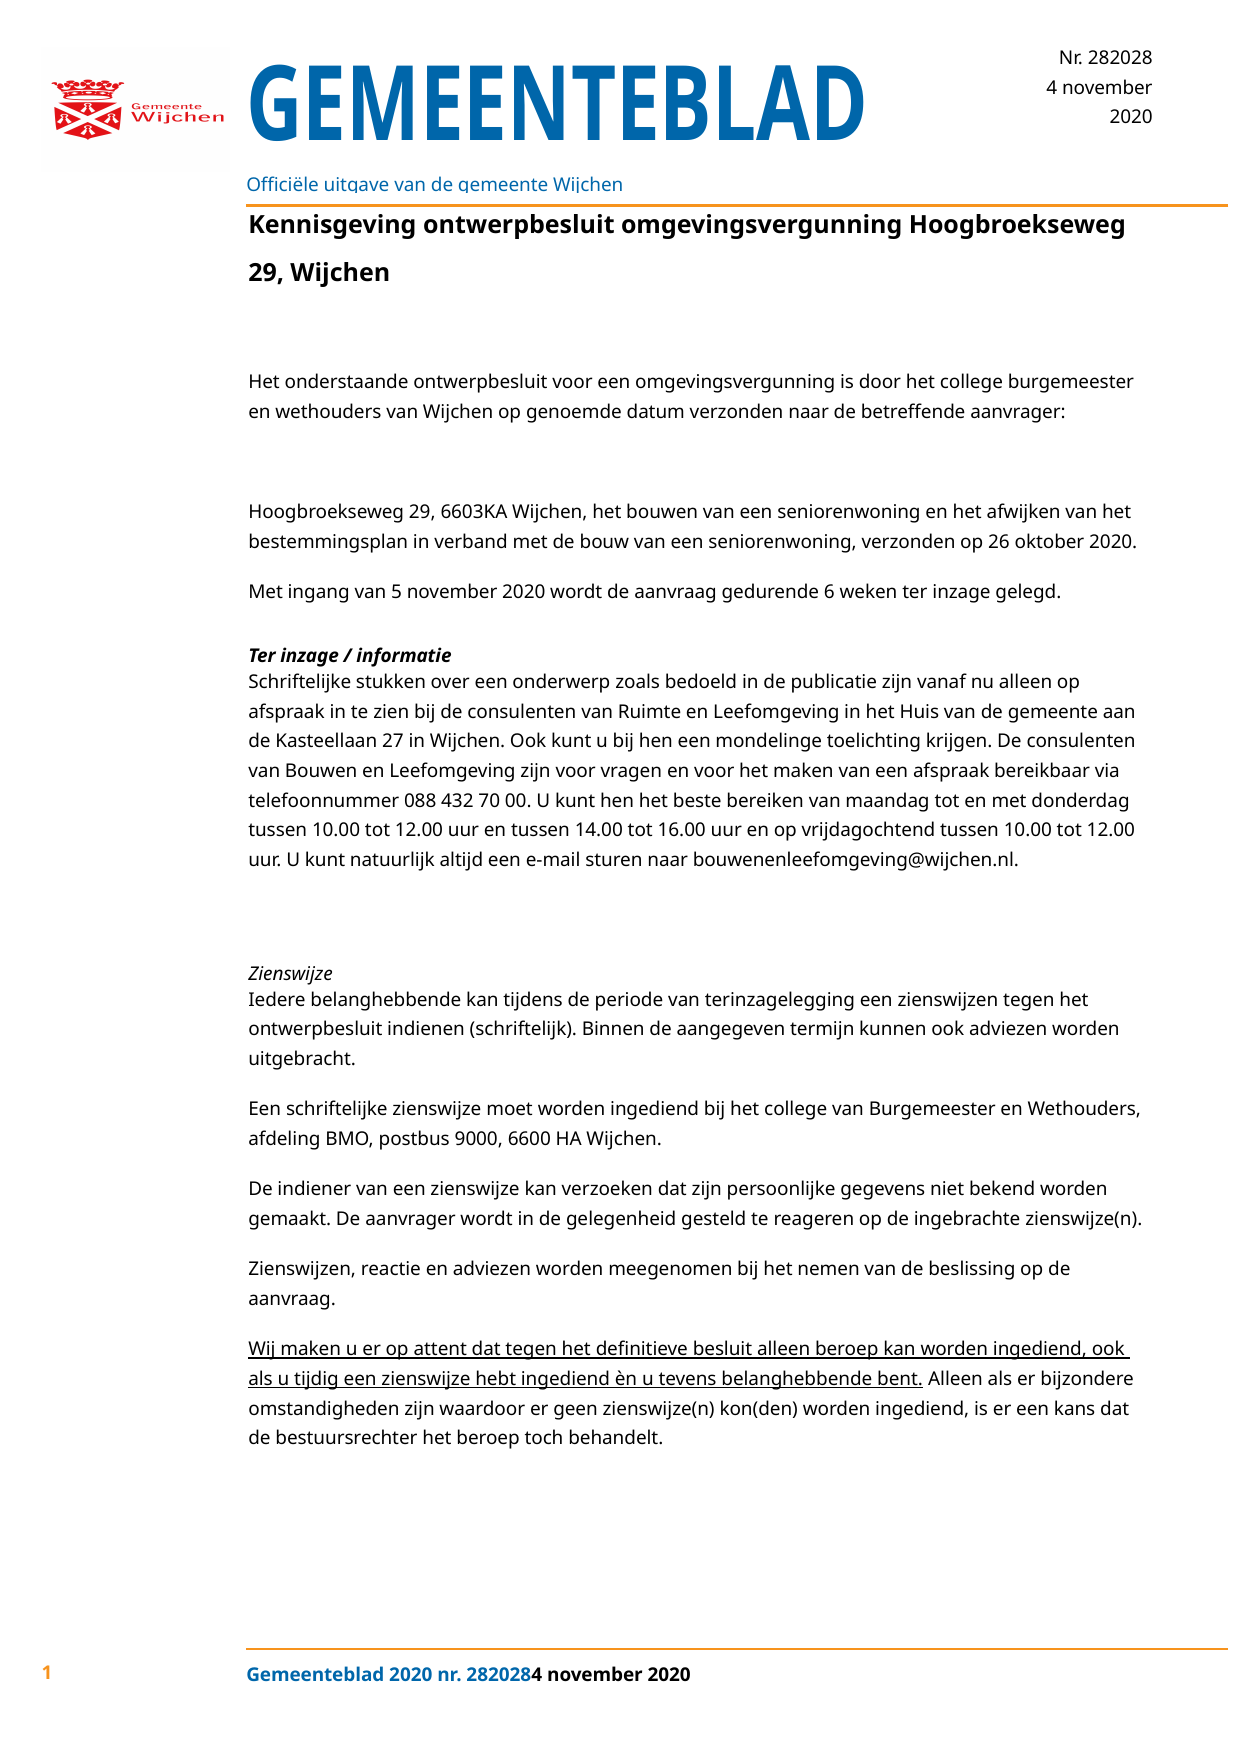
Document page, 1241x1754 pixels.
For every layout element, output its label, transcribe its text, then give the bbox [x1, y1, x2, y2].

text Schriftelijke stukken over een onderwerp zoals bedoeld in de publicatie zijn vanaf nu alleen op afspraak in te zien bij de consulenten van Ruimte en Leefomgeving in het Huis van de gemeente aan de Kasteellaan 27 in Wijchen. Ook kunt u bij hen een mondelinge toelichting krijgen. De consulenten van Bouwen en Leefomgeving zijn voor vragen en voor het maken van een afspraak bereikbaar via telefoonnummer 088 432 70 00. U kunt hen het beste bereiken van maandag tot en met donderdag tussen 10.00 tot 12.00 uur en tussen 14.00 tot 16.00 uur en op vrijdagochtend tussen 10.00 tot 12.00 uur. U kunt natuurlijk altijd een e-mail sturen naar bouwenenleefomgeving@wijchen.nl. [248, 668, 1152, 872]
text Het onderstaande ontwerpbesluit voor een omgevingsvergunning is door het college burgemeester en wethouders van Wijchen op genoemde datum verzonden naar de betreffende aanvrager: [248, 368, 1152, 424]
text Zienswijzen, reactie en adviezen worden meegenomen bij het nemen van de beslissing op de aanvraag. [248, 1256, 1152, 1311]
text Een schriftelijke zienswijze moet worden ingediend bij het college van Burgemeester en Wethouders, afdeling BMO, postbus 9000, 6600 HA Wijchen. [248, 1096, 1152, 1151]
text Met ingang van 5 november 2020 wordt de aanvraag gedurende 6 weken ter inzage gelegd. [248, 579, 1152, 604]
text De indiener van een zienswijze kan verzoeken dat zijn persoonlijke gegevens niet bekend worden gemaakt. De aanvrager wordt in de gelegenheid gesteld te reageren op de ingebrachte zienswijze(n). [248, 1176, 1152, 1231]
text Wij maken u er op attent dat tegen het definitieve besluit alleen beroep kan worden ingediend, ook als u tijdig een zienswijze hebt ingediend èn u tevens belanghebbende bent. Alleen als er bijzondere omstandigheden zijn waardoor er geen zienswijze(n) kon(den) worden ingediend, is er een kans dat de bestuursrechter het beroep toch behandelt. [248, 1336, 1152, 1450]
text Hoogbroekseweg 29, 6603KA Wijchen, het bouwen van een seniorenwoning en het afwijken van het bestemmingsplan in verband met de bouw van een seniorenwoning, verzonden op 26 oktober 2020. [248, 499, 1152, 554]
text Ter inzage / informatie [248, 643, 1152, 668]
text Iedere belanghebbende kan tijdens de periode van terinzagelegging een zienswijzen tegen het ontwerpbesluit indienen (schriftelijk). Binnen de aangegeven termijn kunnen ook adviezen worden uitgebracht. [248, 986, 1152, 1071]
text Zienswijze [248, 960, 1152, 986]
text Kennisgeving ontwerpbesluit omgevingsvergunning Hoogbroekseweg 29, Wijchen [248, 207, 1152, 288]
picture [41, 47, 231, 172]
